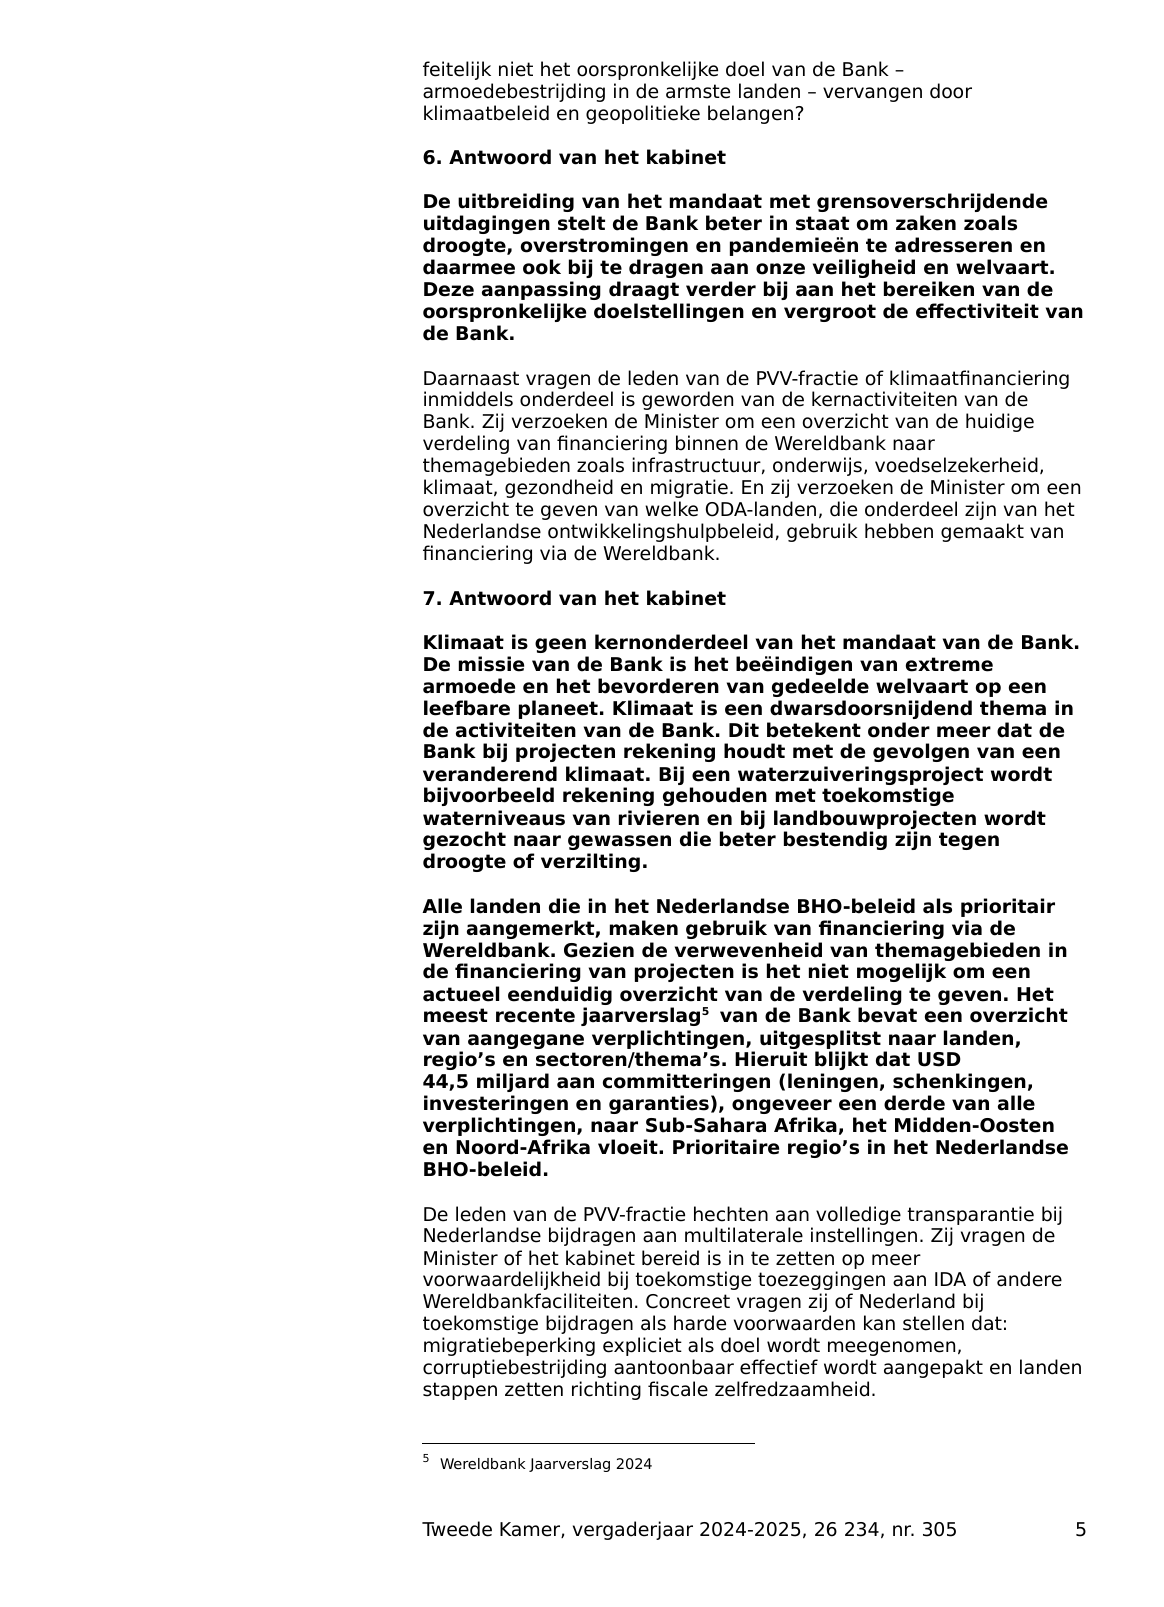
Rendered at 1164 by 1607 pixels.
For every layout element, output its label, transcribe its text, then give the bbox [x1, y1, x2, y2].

text Alle landen die in het Nederlandse BHO-beleid als prioritair zijn aangemerkt, maken gebruik van financiering via de Wereldbank. Gezien de verwevenheid van themagebieden in de financiering van projecten is het niet mogelijk om een actueel eenduidig overzicht van de verdeling te geven. Het meest recente jaarverslag van de Bank bevat een overzicht van aangegane verplichtingen, uitgesplitst naar landen, regio’s en sectoren/thema’s. Hieruit blijkt dat USD 44,5 miljard aan committeringen (leningen, schenkingen, investeringen en garanties), ongeveer een derde van alle verplichtingen, naar Sub-Sahara Afrika, het Midden-Oosten en Noord-Afrika vloeit. Prioritaire regio’s in het Nederlandse BHO-beleid. [422, 896, 1087, 1181]
subtitle 6. Antwoord van het kabinet [422, 147, 1087, 169]
subtitle 7. Antwoord van het kabinet [422, 587, 1087, 609]
text Klimaat is geen kernonderdeel van het mandaat van de Bank. De missie van de Bank is het beëindigen van extreme armoede en het bevorderen van gedeelde welvaart op een leefbare planeet. Klimaat is een dwarsdoorsnijdend thema in de activiteiten van de Bank. Dit betekent onder meer dat de Bank bij projecten rekening houdt met de gevolgen van een veranderend klimaat. Bij een waterzuiveringsproject wordt bijvoorbeeld rekening gehouden met toekomstige waterniveaus van rivieren en bij landbouwprojecten wordt gezocht naar gewassen die beter bestendig zijn tegen droogte of verzilting. [422, 632, 1087, 873]
text De uitbreiding van het mandaat met grensoverschrijdende uitdagingen stelt de Bank beter in staat om zaken zoals droogte, overstromingen en pandemieën te adresseren en daarmee ook bij te dragen aan onze veiligheid en welvaart. Deze aanpassing draagt verder bij aan het bereiken van de oorspronkelijke doelstellingen en vergroot de effectiviteit van de Bank. [422, 191, 1087, 345]
text Wereldbank Jaarverslag 2024 [422, 1452, 1087, 1474]
text feitelijk niet het oorspronkelijke doel van de Bank – armoedebestrijding in de armste landen – vervangen door klimaatbeleid en geopolitieke belangen? [422, 59, 1087, 125]
text De leden van de PVV-fractie hechten aan volledige transparantie bij Nederlandse bijdragen aan multilaterale instellingen. Zij vragen de Minister of het kabinet bereid is in te zetten op meer voorwaardelijkheid bij toekomstige toezeggingen aan IDA of andere Wereldbankfaciliteiten. Concreet vragen zij of Nederland bij toekomstige bijdragen als harde voorwaarden kan stellen dat: migratiebeperking expliciet als doel wordt meegenomen, corruptiebestrijding aantoonbaar effectief wordt aangepakt en landen stappen zetten richting fiscale zelfredzaamheid. [422, 1203, 1087, 1401]
text Daarnaast vragen de leden van de PVV-fractie of klimaatfinanciering inmiddels onderdeel is geworden van de kernactiviteiten van de Bank. Zij verzoeken de Minister om een overzicht van de huidige verdeling van financiering binnen de Wereldbank naar themagebieden zoals infrastructuur, onderwijs, voedselzekerheid, klimaat, gezondheid en migratie. En zij verzoeken de Minister om een overzicht te geven van welke ODA-landen, die onderdeel zijn van het Nederlandse ontwikkelingshulpbeleid, gebruik hebben gemaakt van financiering via de Wereldbank. [422, 367, 1087, 565]
